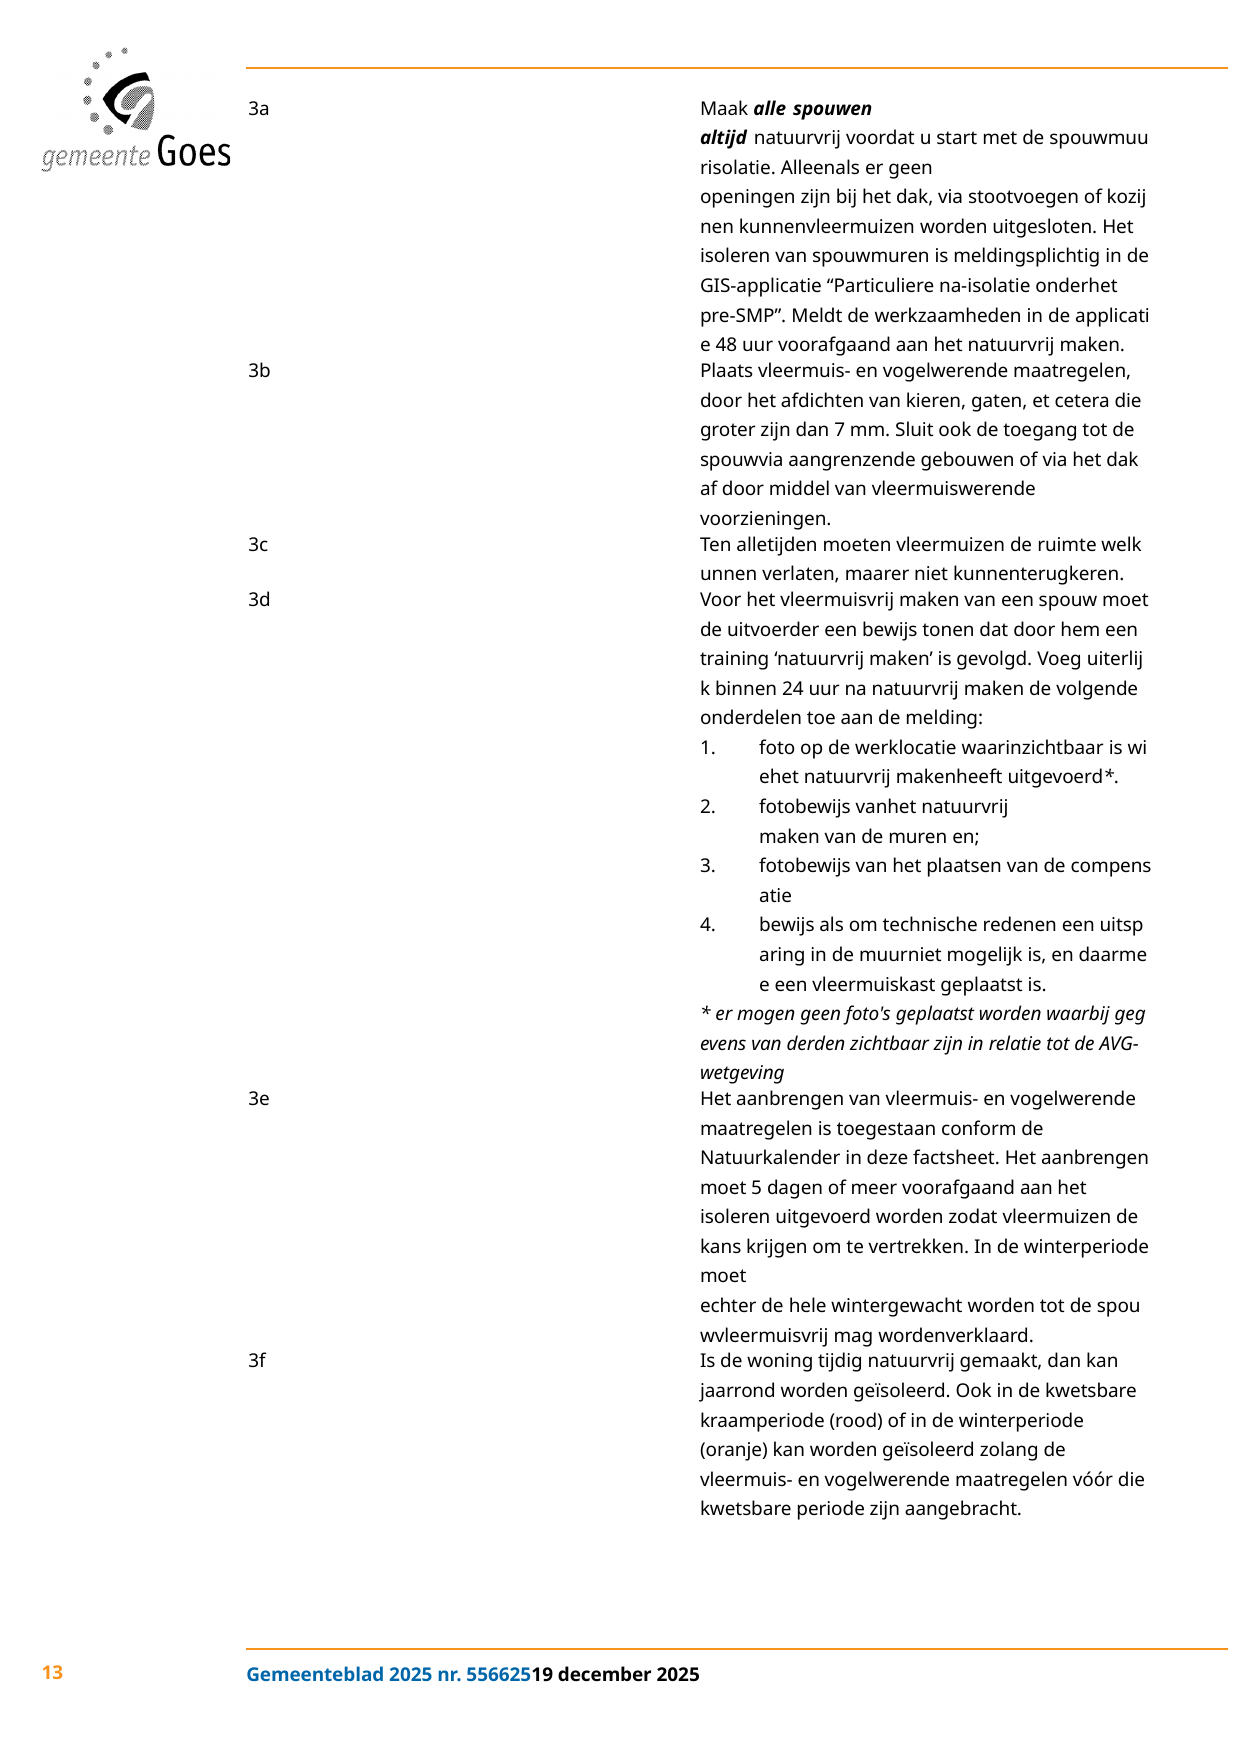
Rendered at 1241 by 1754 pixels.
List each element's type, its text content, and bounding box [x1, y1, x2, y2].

table_cell Maak alle spouwen altijd natuurvrij voordat u start met de spouwmuurisolatie. Alleenals er geen openingen zijn bij het dak, via stootvoegen of kozijnen kunnenvleermuizen worden uitgesloten. Het isoleren van spouwmuren is meldingsplichtig in de GIS-applicatie “Particuliere na-isolatie onderhet pre-SMP”. Meldt de werkzaamheden in de applicatie 48 uur voorafgaand aan het natuurvrij maken. [700, 95, 1152, 357]
table_cell Ten alletijden moeten vleermuizen de ruimte welkunnen verlaten, maarer niet kunnenterugkeren. [700, 531, 1152, 586]
picture [41, 47, 231, 172]
table_cell 3b [248, 357, 700, 531]
table_cell 3c [248, 531, 700, 586]
table_cell 3e [248, 1085, 700, 1348]
table_cell Het aanbrengen van vleermuis- en vogelwerende maatregelen is toegestaan conform de Natuurkalender in deze factsheet. Het aanbrengen moet 5 dagen of meer voorafgaand aan het isoleren uitgevoerd worden zodat vleermuizen de kans krijgen om te vertrekken. In de winterperiode moet echter de hele wintergewacht worden tot de spouwvleermuisvrij mag wordenverklaard. [700, 1085, 1152, 1348]
table_cell 3f [248, 1348, 700, 1521]
table_cell 3a [248, 95, 700, 357]
table_cell Plaats vleermuis- en vogelwerende maatregelen, door het afdichten van kieren, gaten, et cetera die groter zijn dan 7 mm. Sluit ook de toegang tot de spouwvia aangrenzende gebouwen of via het dak af door middel van vleermuiswerende voorzieningen. [700, 357, 1152, 531]
table_cell Voor het vleermuisvrij maken van een spouw moet de uitvoerder een bewijs tonen dat door hem een training ‘natuurvrij maken’ is gevolgd. Voeg uiterlijk binnen 24 uur na natuurvrij maken de volgende onderdelen toe aan de melding: foto op de werklocatie waarinzichtbaar is wiehet natuurvrij makenheeft uitgevoerd*. fotobewijs vanhet natuurvrij maken van de muren en; fotobewijs van het plaatsen van de compensatie bewijs als om technische redenen een uitsparing in de muurniet mogelijk is, en daarmee een vleermuiskast geplaatst is. * er mogen geen foto's geplaatst worden waarbij gegevens van derden zichtbaar zijn in relatie tot de AVG-wetgeving [700, 586, 1152, 1085]
table_cell Is de woning tijdig natuurvrij gemaakt, dan kan jaarrond worden geïsoleerd. Ook in de kwetsbare kraamperiode (rood) of in de winterperiode (oranje) kan worden geïsoleerd zolang de vleermuis- en vogelwerende maatregelen vóór die kwetsbare periode zijn aangebracht. [700, 1348, 1152, 1521]
table_cell 3d [248, 586, 700, 1085]
